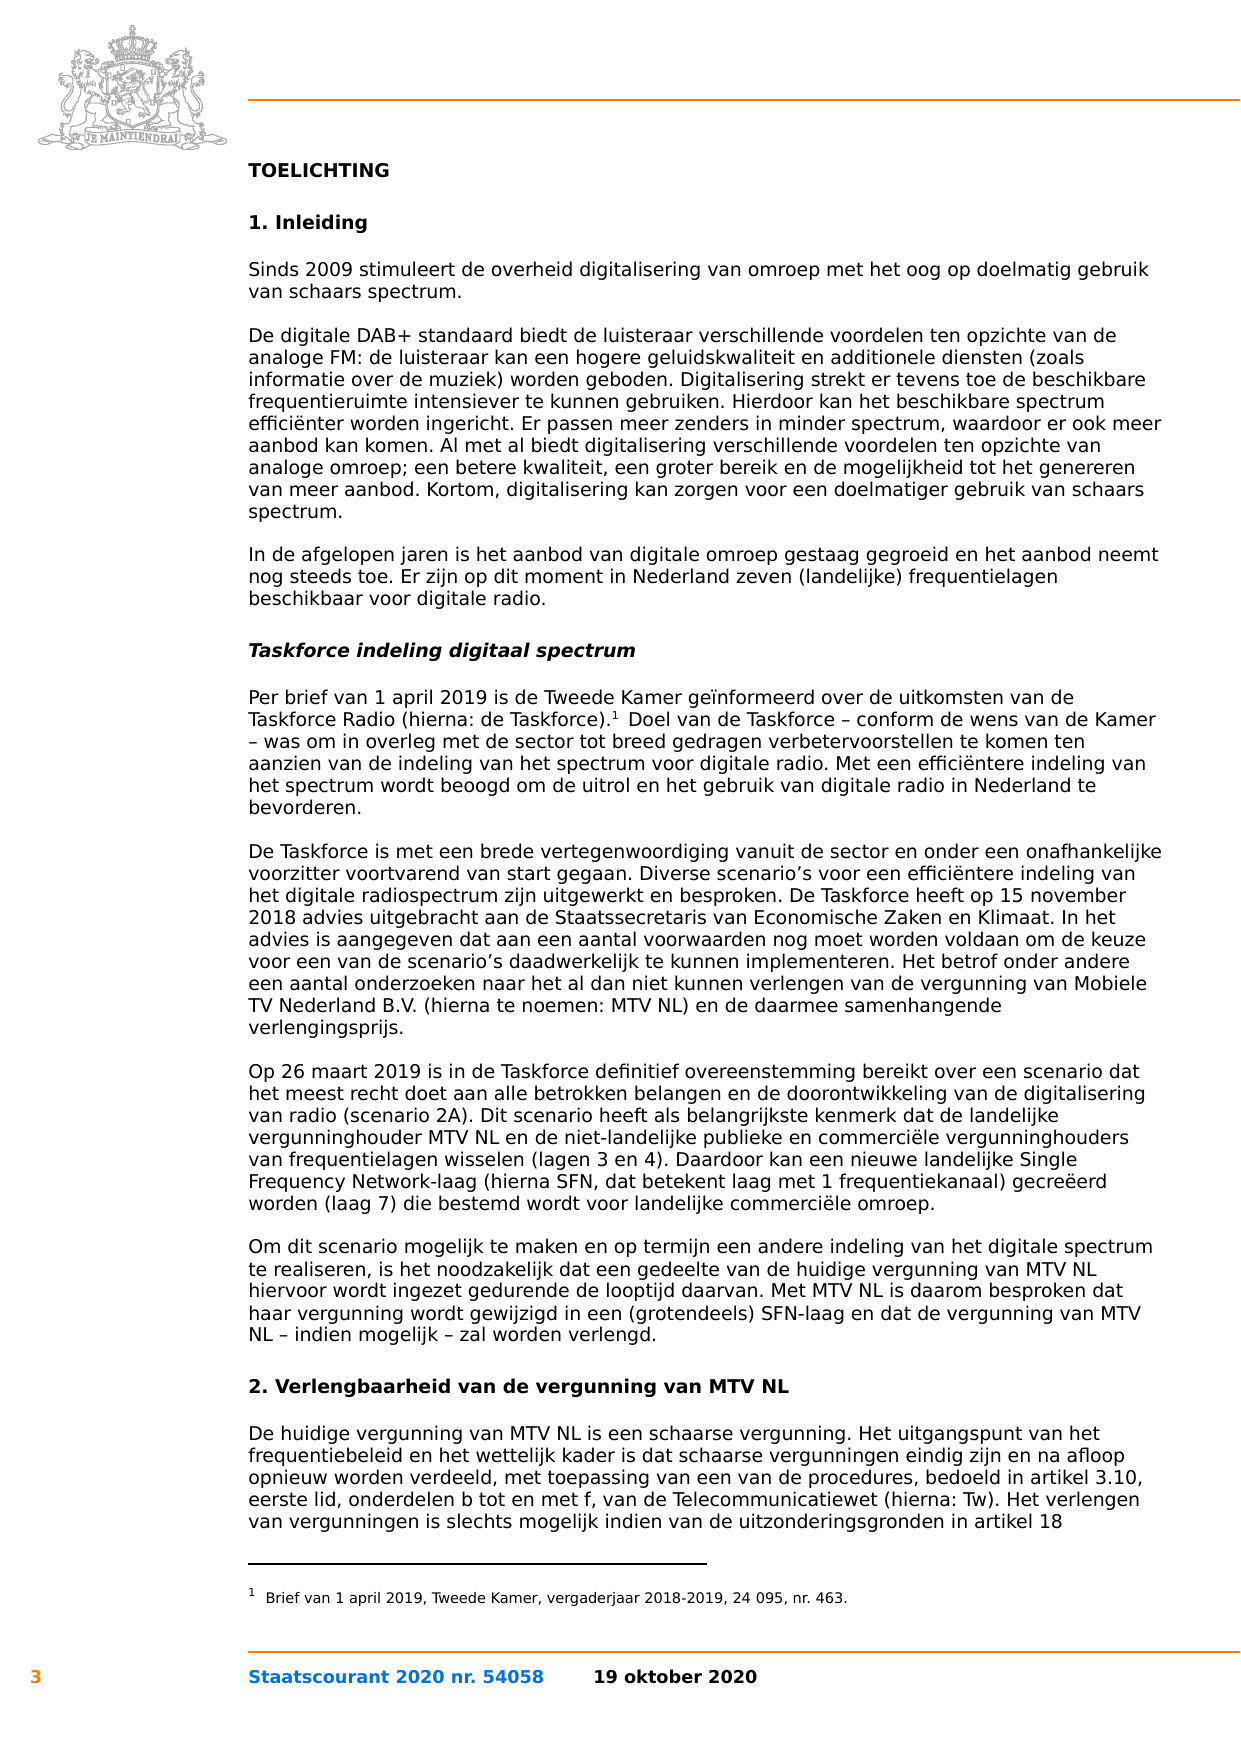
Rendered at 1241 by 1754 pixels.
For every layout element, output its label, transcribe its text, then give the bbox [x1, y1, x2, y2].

subtitle Taskforce indeling digitaal spectrum [248, 640, 1163, 662]
subtitle TOELICHTING [248, 160, 1163, 182]
text Sinds 2009 stimuleert de overheid digitalisering van omroep met het oog op doelmatig gebruik van schaars spectrum. [248, 259, 1163, 303]
text Op 26 maart 2019 is in de Taskforce definitief overeenstemming bereikt over een scenario dat het meest recht doet aan alle betrokken belangen en de doorontwikkeling van de digitalisering van radio (scenario 2A). Dit scenario heeft als belangrijkste kenmerk dat de landelijke vergunninghouder MTV NL en de niet-landelijke publieke en commerciële vergunninghouders van frequentielagen wisselen (lagen 3 en 4). Daardoor kan een nieuwe landelijke Single Frequency Network-laag (hierna SFN, dat betekent laag met 1 frequentiekanaal) gecreëerd worden (laag 7) die bestemd wordt voor landelijke commerciële omroep. [248, 1061, 1163, 1214]
picture [38, 25, 227, 150]
text De huidige vergunning van MTV NL is een schaarse vergunning. Het uitgangspunt van het frequentiebeleid en het wettelijk kader is dat schaarse vergunningen eindig zijn en na afloop opnieuw worden verdeeld, met toepassing van een van de procedures, bedoeld in artikel 3.10, eerste lid, onderdelen b tot en met f, van de Telecommunicatiewet (hierna: Tw). Het verlengen van vergunningen is slechts mogelijk indien van de uitzonderingsgronden in artikel 18 [248, 1423, 1163, 1533]
text Om dit scenario mogelijk te maken en op termijn een andere indeling van het digitale spectrum te realiseren, is het noodzakelijk dat een gedeelte van de huidige vergunning van MTV NL hiervoor wordt ingezet gedurende de looptijd daarvan. Met MTV NL is daarom besproken dat haar vergunning wordt gewijzigd in een (grotendeels) SFN-laag en dat de vergunning van MTV NL – indien mogelijk – zal worden verlengd. [248, 1236, 1163, 1346]
text Per brief van 1 april 2019 is de Tweede Kamer geïnformeerd over de uitkomsten van de Taskforce Radio (hierna: de Taskforce). Doel van de Taskforce – conform de wens van de Kamer – was om in overleg met de sector tot breed gedragen verbetervoorstellen te komen ten aanzien van de indeling van het spectrum voor digitale radio. Met een efficiëntere indeling van het spectrum wordt beoogd om de uitrol en het gebruik van digitale radio in Nederland te bevorderen. [248, 687, 1163, 819]
subtitle 2. Verlengbaarheid van de vergunning van MTV NL [248, 1376, 1163, 1398]
text De Taskforce is met een brede vertegenwoordiging vanuit de sector en onder een onafhankelijke voorzitter voortvarend van start gegaan. Diverse scenario’s voor een efficiëntere indeling van het digitale radiospectrum zijn uitgewerkt en besproken. De Taskforce heeft op 15 november 2018 advies uitgebracht aan de Staatssecretaris van Economische Zaken en Klimaat. In het advies is aangegeven dat aan een aantal voorwaarden nog moet worden voldaan om de keuze voor een van de scenario’s daadwerkelijk te kunnen implementeren. Het betrof onder andere een aantal onderzoeken naar het al dan niet kunnen verlengen van de vergunning van Mobiele TV Nederland B.V. (hierna te noemen: MTV NL) en de daarmee samenhangende verlengingsprijs. [248, 841, 1163, 1039]
subtitle 1. Inleiding [248, 212, 1163, 234]
text De digitale DAB+ standaard biedt de luisteraar verschillende voordelen ten opzichte van de analoge FM: de luisteraar kan een hogere geluidskwaliteit en additionele diensten (zoals informatie over de muziek) worden geboden. Digitalisering strekt er tevens toe de beschikbare frequentieruimte intensiever te kunnen gebruiken. Hierdoor kan het beschikbare spectrum efficiënter worden ingericht. Er passen meer zenders in minder spectrum, waardoor er ook meer aanbod kan komen. Al met al biedt digitalisering verschillende voordelen ten opzichte van analoge omroep; een betere kwaliteit, een groter bereik en de mogelijkheid tot het genereren van meer aanbod. Kortom, digitalisering kan zorgen voor een doelmatiger gebruik van schaars spectrum. [248, 325, 1163, 522]
text Brief van 1 april 2019, Tweede Kamer, vergaderjaar 2018-2019, 24 095, nr. 463. [248, 1586, 1163, 1608]
text In de afgelopen jaren is het aanbod van digitale omroep gestaag gegroeid en het aanbod neemt nog steeds toe. Er zijn op dit moment in Nederland zeven (landelijke) frequentielagen beschikbaar voor digitale radio. [248, 544, 1163, 610]
